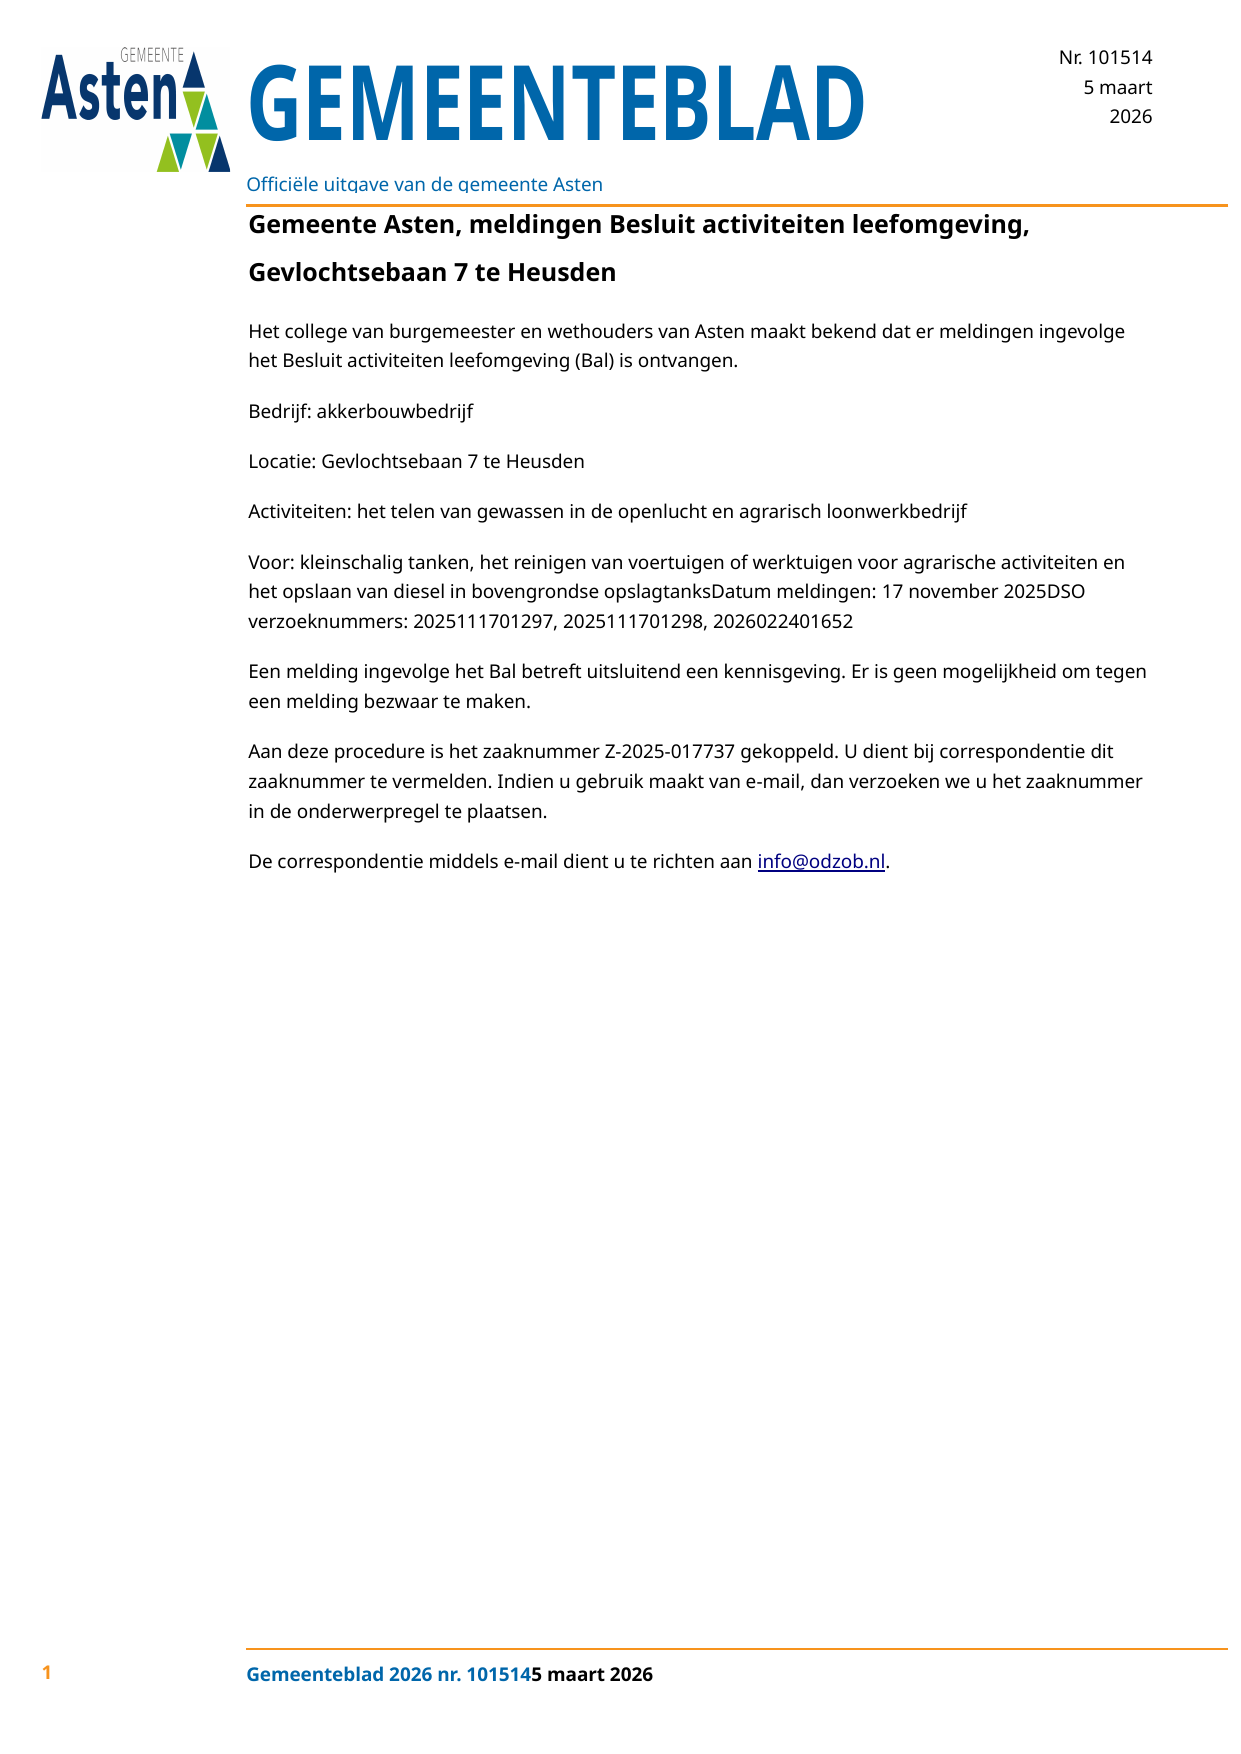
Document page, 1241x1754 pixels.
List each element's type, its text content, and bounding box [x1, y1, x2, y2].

text Locatie: Gevlochtsebaan 7​ te Heusden [248, 448, 1152, 474]
text Bedrijf: akkerbouwbedrijf [248, 398, 1152, 424]
text Een melding ingevolge het Bal betreft uitsluitend een kennisgeving. Er is geen mogelijkheid om tegen een melding bezwaar te maken. [248, 659, 1152, 714]
text Gemeente ​Asten, meldingen Besluit activiteiten leefomgeving, Gevlochtsebaan 7​ te Heusden [248, 207, 1152, 288]
text De correspondentie middels e-mail dient u te richten aan info@odzob.nl. [248, 848, 1152, 874]
text Activiteiten: het telen van gewassen in de openlucht en agrarisch loonwerkbedrijf [248, 499, 1152, 524]
text Aan deze procedure is het zaaknummer Z-2025-017737 gekoppeld. U dient bij correspondentie dit zaaknummer te vermelden. Indien u gebruik maakt van e-mail, dan verzoeken we u het zaaknummer in de onderwerpregel te plaatsen. [248, 739, 1152, 824]
picture [41, 47, 231, 172]
text Voor: kleinschalig tanken, het reinigen van voertuigen of werktuigen voor agrarische activiteiten en het opslaan van diesel in bovengrondse opslagtanksDatum meldingen: 17 november 2025DSO verzoeknummers: 2025111701297, 2025111701298, 2026022401652 [248, 549, 1152, 634]
text Het college van burgemeester en wethouders van Asten​ maakt bekend dat er meldingen ingevolge het Besluit activiteiten leefomgeving (Bal) is ontvangen. [248, 318, 1152, 373]
